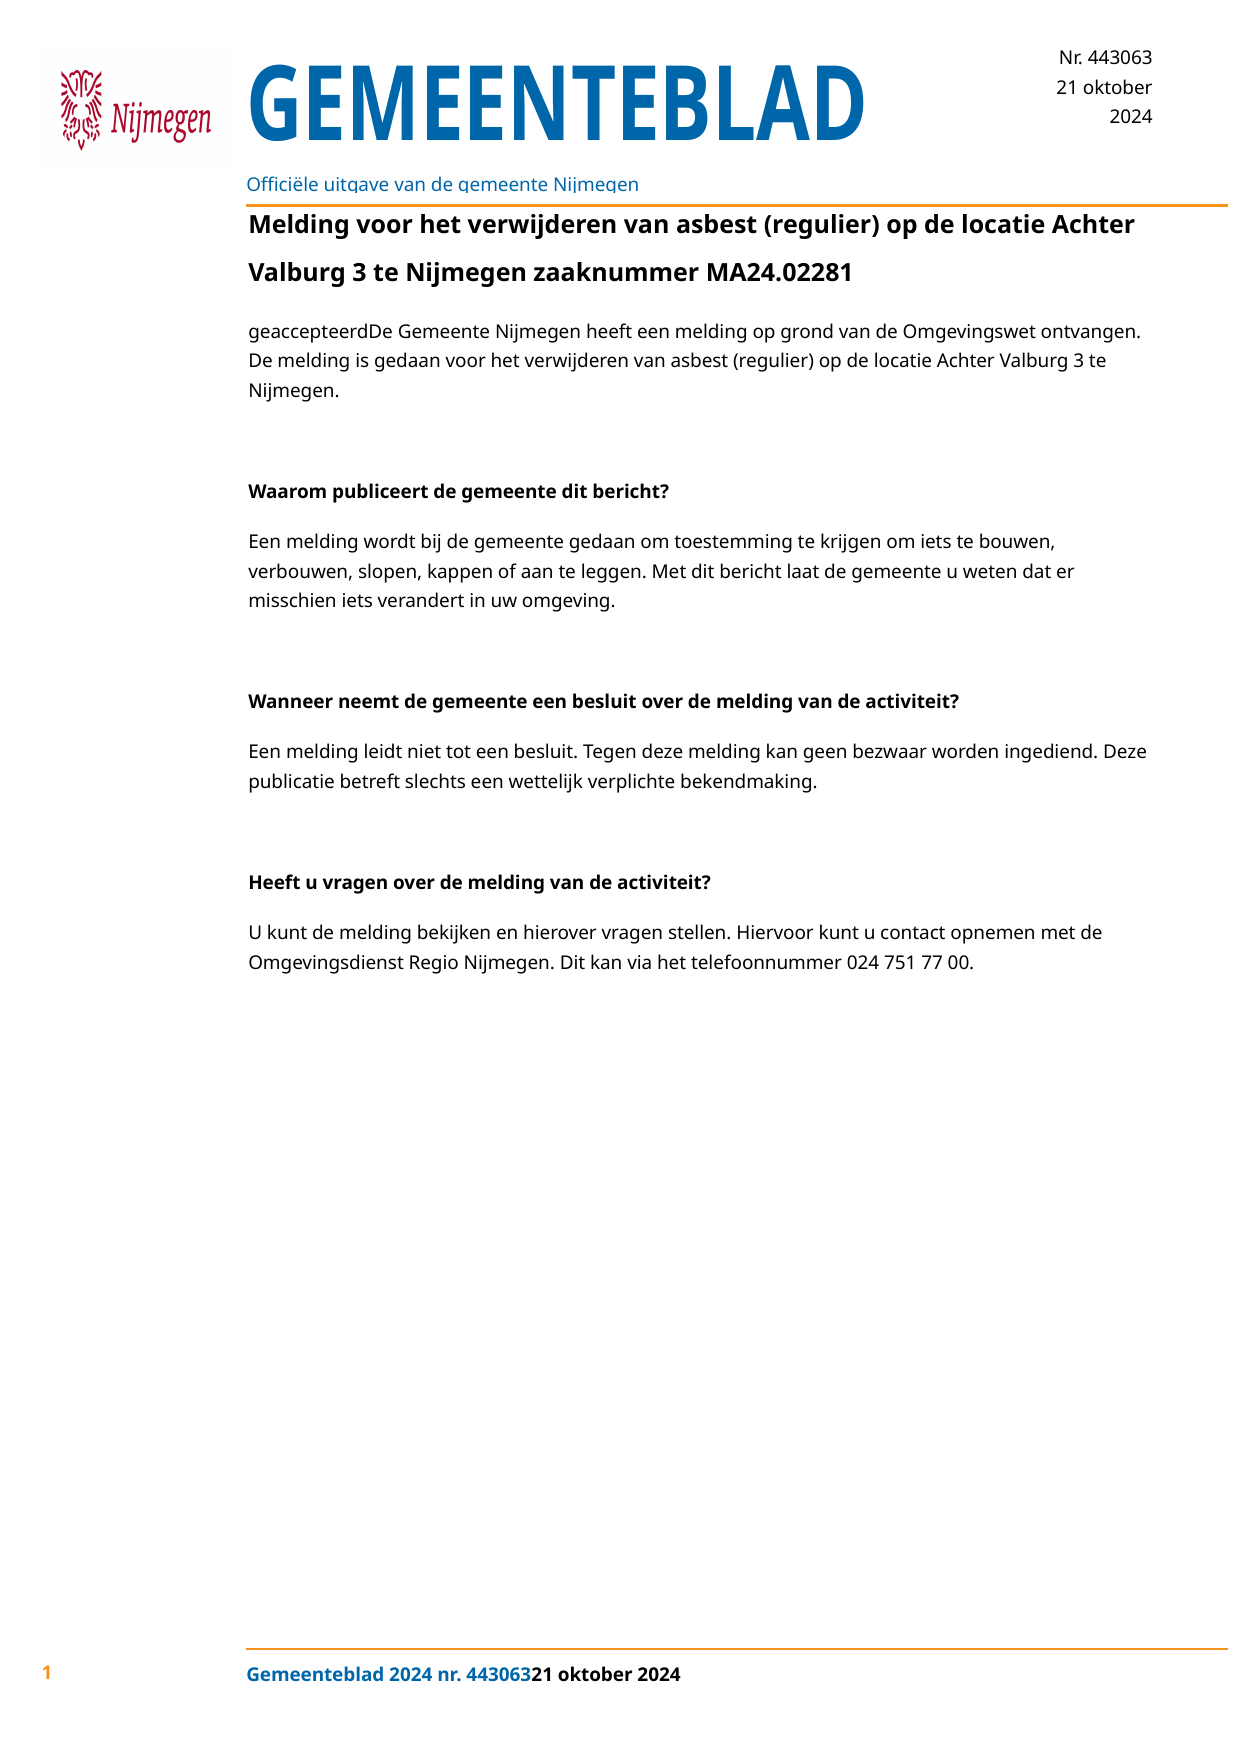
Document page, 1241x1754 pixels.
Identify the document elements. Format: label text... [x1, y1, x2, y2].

text U kunt de melding bekijken en hierover vragen stellen. Hiervoor kunt u contact opnemen met de Omgevingsdienst Regio Nijmegen. Dit kan via het telefoonnummer 024 751 77 00. [248, 919, 1152, 975]
text Wanneer neemt de gemeente een besluit over de melding van de activiteit? [248, 688, 1152, 714]
picture [41, 47, 231, 172]
text Waarom publiceert de gemeente dit bericht? [248, 478, 1152, 504]
text geaccepteerdDe Gemeente Nijmegen heeft een melding op grond van de Omgevingswet ontvangen. De melding is gedaan voor het verwijderen van asbest (regulier) op de locatie Achter Valburg 3 te Nijmegen. [248, 318, 1152, 403]
text Melding voor het verwijderen van asbest (regulier) op de locatie Achter Valburg 3 te Nijmegen zaaknummer MA24.02281 [248, 207, 1152, 288]
text Heeft u vragen over de melding van de activiteit? [248, 869, 1152, 895]
text Een melding leidt niet tot een besluit. Tegen deze melding kan geen bezwaar worden ingediend. Deze publicatie betreft slechts een wettelijk verplichte bekendmaking. [248, 739, 1152, 794]
text Een melding wordt bij de gemeente gedaan om toestemming te krijgen om iets te bouwen, verbouwen, slopen, kappen of aan te leggen. Met dit bericht laat de gemeente u weten dat er misschien iets verandert in uw omgeving. [248, 528, 1152, 613]
